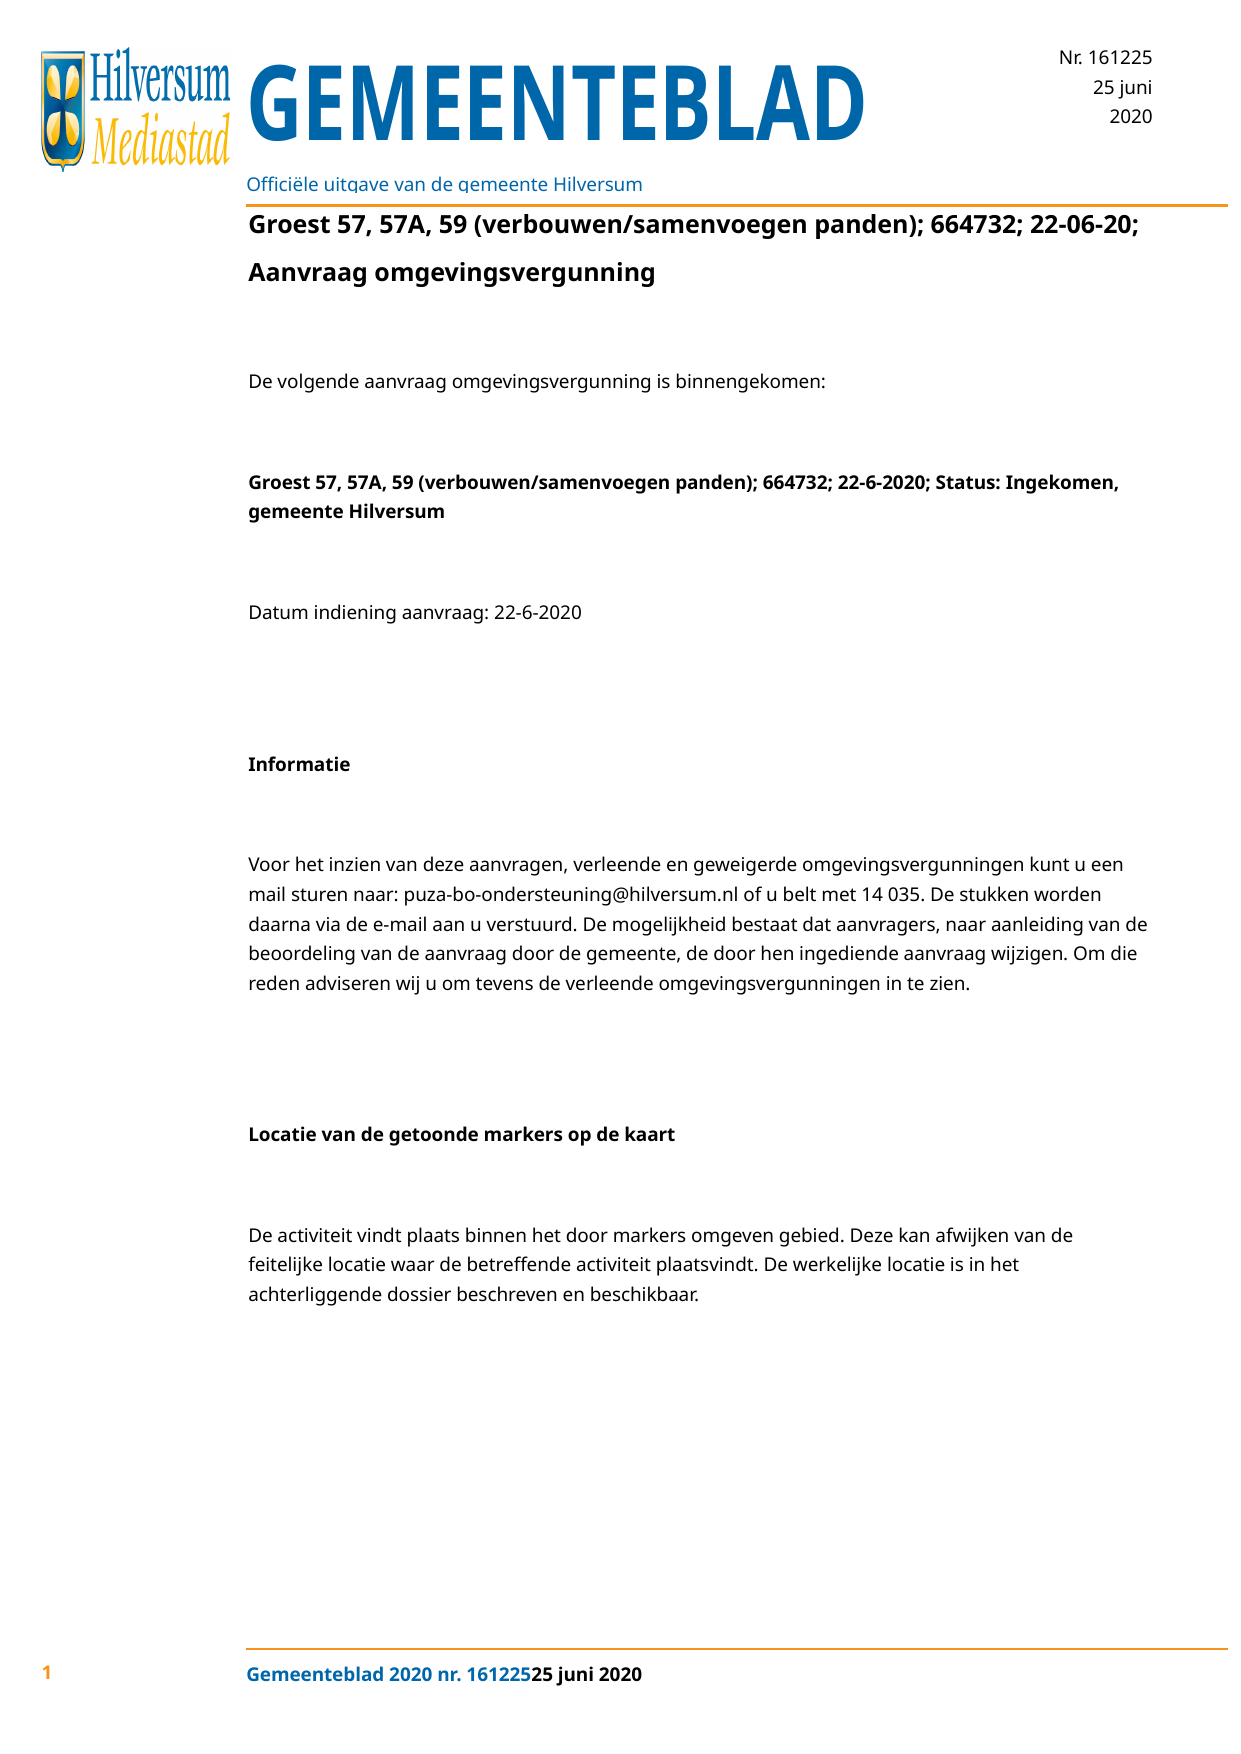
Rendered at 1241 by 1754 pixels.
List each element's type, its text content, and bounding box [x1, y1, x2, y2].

text Groest 57, 57A, 59 (verbouwen/samenvoegen panden); 664732; 22-06-20; Aanvraag omgevingsvergunning [248, 207, 1152, 288]
text Voor het inzien van deze aanvragen, verleende en geweigerde omgevingsvergunningen kunt u een mail sturen naar: puza-bo-ondersteuning@hilversum.nl of u belt met 14 035. De stukken worden daarna via de e-mail aan u verstuurd. De mogelijkheid bestaat dat aanvragers, naar aanleiding van de beoordeling van de aanvraag door de gemeente, de door hen ingediende aanvraag wijzigen. Om die reden adviseren wij u om tevens de verleende omgevingsvergunningen in te zien. [248, 852, 1152, 996]
picture [41, 47, 231, 172]
text De volgende aanvraag omgevingsvergunning is binnengekomen: [248, 368, 1152, 394]
text Informatie [248, 751, 1152, 777]
text De activiteit vindt plaats binnen het door markers omgeven gebied. Deze kan afwijken van de feitelijke locatie waar de betreffende activiteit plaatsvindt. De werkelijke locatie is in het achterliggende dossier beschreven en beschikbaar. [248, 1222, 1152, 1307]
text Groest 57, 57A, 59 (verbouwen/samenvoegen panden); 664732; 22-6-2020; Status: Ingekomen, gemeente Hilversum [248, 469, 1152, 524]
text Datum indiening aanvraag: 22-6-2020 [248, 599, 1152, 625]
text Locatie van de getoonde markers op de kaart [248, 1121, 1152, 1147]
